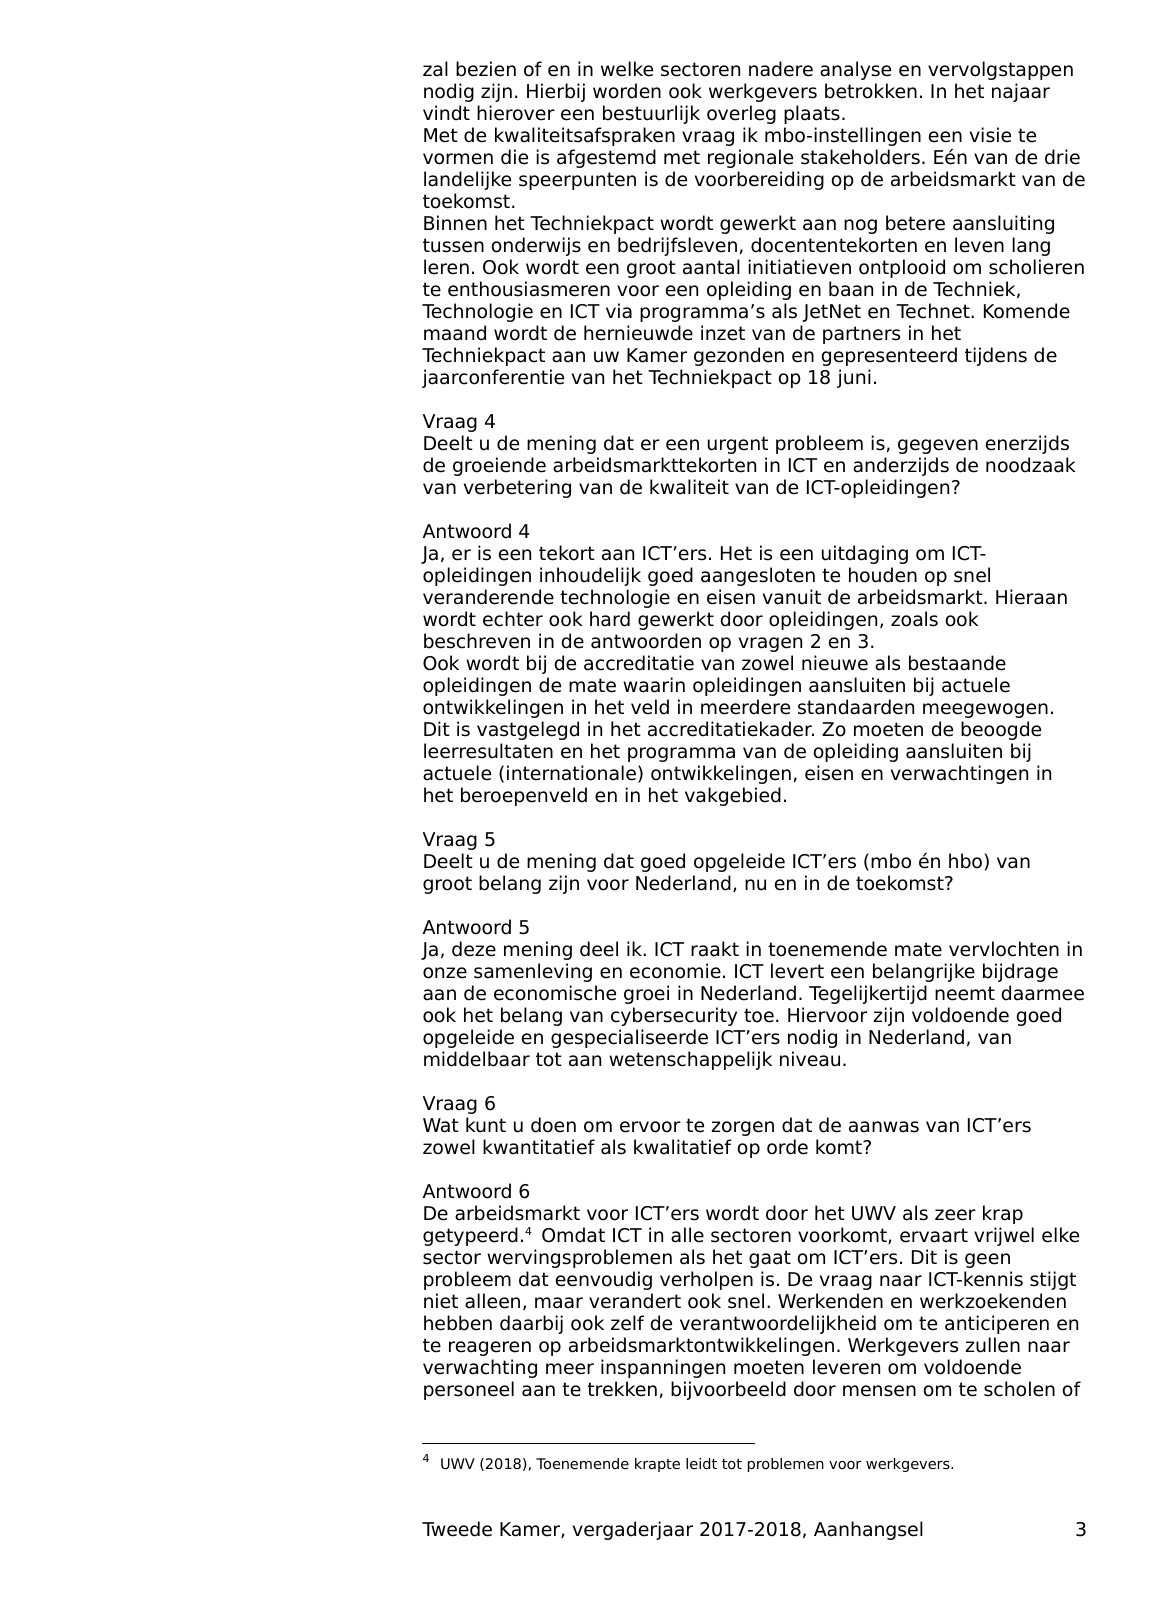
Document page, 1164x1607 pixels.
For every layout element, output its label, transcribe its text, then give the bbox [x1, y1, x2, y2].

text De arbeidsmarkt voor ICT’ers wordt door het UWV als zeer krap getypeerd. Omdat ICT in alle sectoren voorkomt, ervaart vrijwel elke sector wervingsproblemen als het gaat om ICT’ers. Dit is geen probleem dat eenvoudig verholpen is. De vraag naar ICT-kennis stijgt niet alleen, maar verandert ook snel. Werkenden en werkzoekenden hebben daarbij ook zelf de verantwoordelijkheid om te anticiperen en te reageren op arbeidsmarktontwikkelingen. Werkgevers zullen naar verwachting meer inspanningen moeten leveren om voldoende personeel aan te trekken, bijvoorbeeld door mensen om te scholen of [422, 1203, 1087, 1401]
text Vraag 6 [422, 1093, 1087, 1115]
text Binnen het Techniekpact wordt gewerkt aan nog betere aansluiting tussen onderwijs en bedrijfsleven, docententekorten en leven lang leren. Ook wordt een groot aantal initiatieven ontplooid om scholieren te enthousiasmeren voor een opleiding en baan in de Techniek, Technologie en ICT via programma’s als JetNet en Technet. Komende maand wordt de hernieuwde inzet van de partners in het Techniekpact aan uw Kamer gezonden en gepresenteerd tijdens de jaarconferentie van het Techniekpact op 18 juni. [422, 213, 1087, 389]
text Vraag 4 [422, 411, 1087, 433]
text Antwoord 5 [422, 917, 1087, 939]
text Met de kwaliteitsafspraken vraag ik mbo-instellingen een visie te vormen die is afgestemd met regionale stakeholders. Eén van de drie landelijke speerpunten is de voorbereiding op de arbeidsmarkt van de toekomst. [422, 125, 1087, 213]
text Deelt u de mening dat goed opgeleide ICT’ers (mbo én hbo) van groot belang zijn voor Nederland, nu en in de toekomst? [422, 851, 1087, 895]
text zal bezien of en in welke sectoren nadere analyse en vervolgstappen nodig zijn. Hierbij worden ook werkgevers betrokken. In het najaar vindt hierover een bestuurlijk overleg plaats. [422, 59, 1087, 125]
text Vraag 5 [422, 829, 1087, 851]
text Antwoord 6 [422, 1181, 1087, 1203]
text Ja, er is een tekort aan ICT’ers. Het is een uitdaging om ICT-opleidingen inhoudelijk goed aangesloten te houden op snel veranderende technologie en eisen vanuit de arbeidsmarkt. Hieraan wordt echter ook hard gewerkt door opleidingen, zoals ook beschreven in de antwoorden op vragen 2 en 3. [422, 543, 1087, 653]
text Ja, deze mening deel ik. ICT raakt in toenemende mate vervlochten in onze samenleving en economie. ICT levert een belangrijke bijdrage aan de economische groei in Nederland. Tegelijkertijd neemt daarmee ook het belang van cybersecurity toe. Hiervoor zijn voldoende goed opgeleide en gespecialiseerde ICT’ers nodig in Nederland, van middelbaar tot aan wetenschappelijk niveau. [422, 939, 1087, 1071]
text Ook wordt bij de accreditatie van zowel nieuwe als bestaande opleidingen de mate waarin opleidingen aansluiten bij actuele ontwikkelingen in het veld in meerdere standaarden meegewogen. Dit is vastgelegd in het accreditatiekader. Zo moeten de beoogde leerresultaten en het programma van de opleiding aansluiten bij actuele (internationale) ontwikkelingen, eisen en verwachtingen in het beroepenveld en in het vakgebied. [422, 653, 1087, 807]
text Deelt u de mening dat er een urgent probleem is, gegeven enerzijds de groeiende arbeidsmarkttekorten in ICT en anderzijds de noodzaak van verbetering van de kwaliteit van de ICT-opleidingen? [422, 433, 1087, 499]
text Antwoord 4 [422, 521, 1087, 543]
text Wat kunt u doen om ervoor te zorgen dat de aanwas van ICT’ers zowel kwantitatief als kwalitatief op orde komt? [422, 1115, 1087, 1159]
text UWV (2018), Toenemende krapte leidt tot problemen voor werkgevers. [422, 1452, 1087, 1474]
